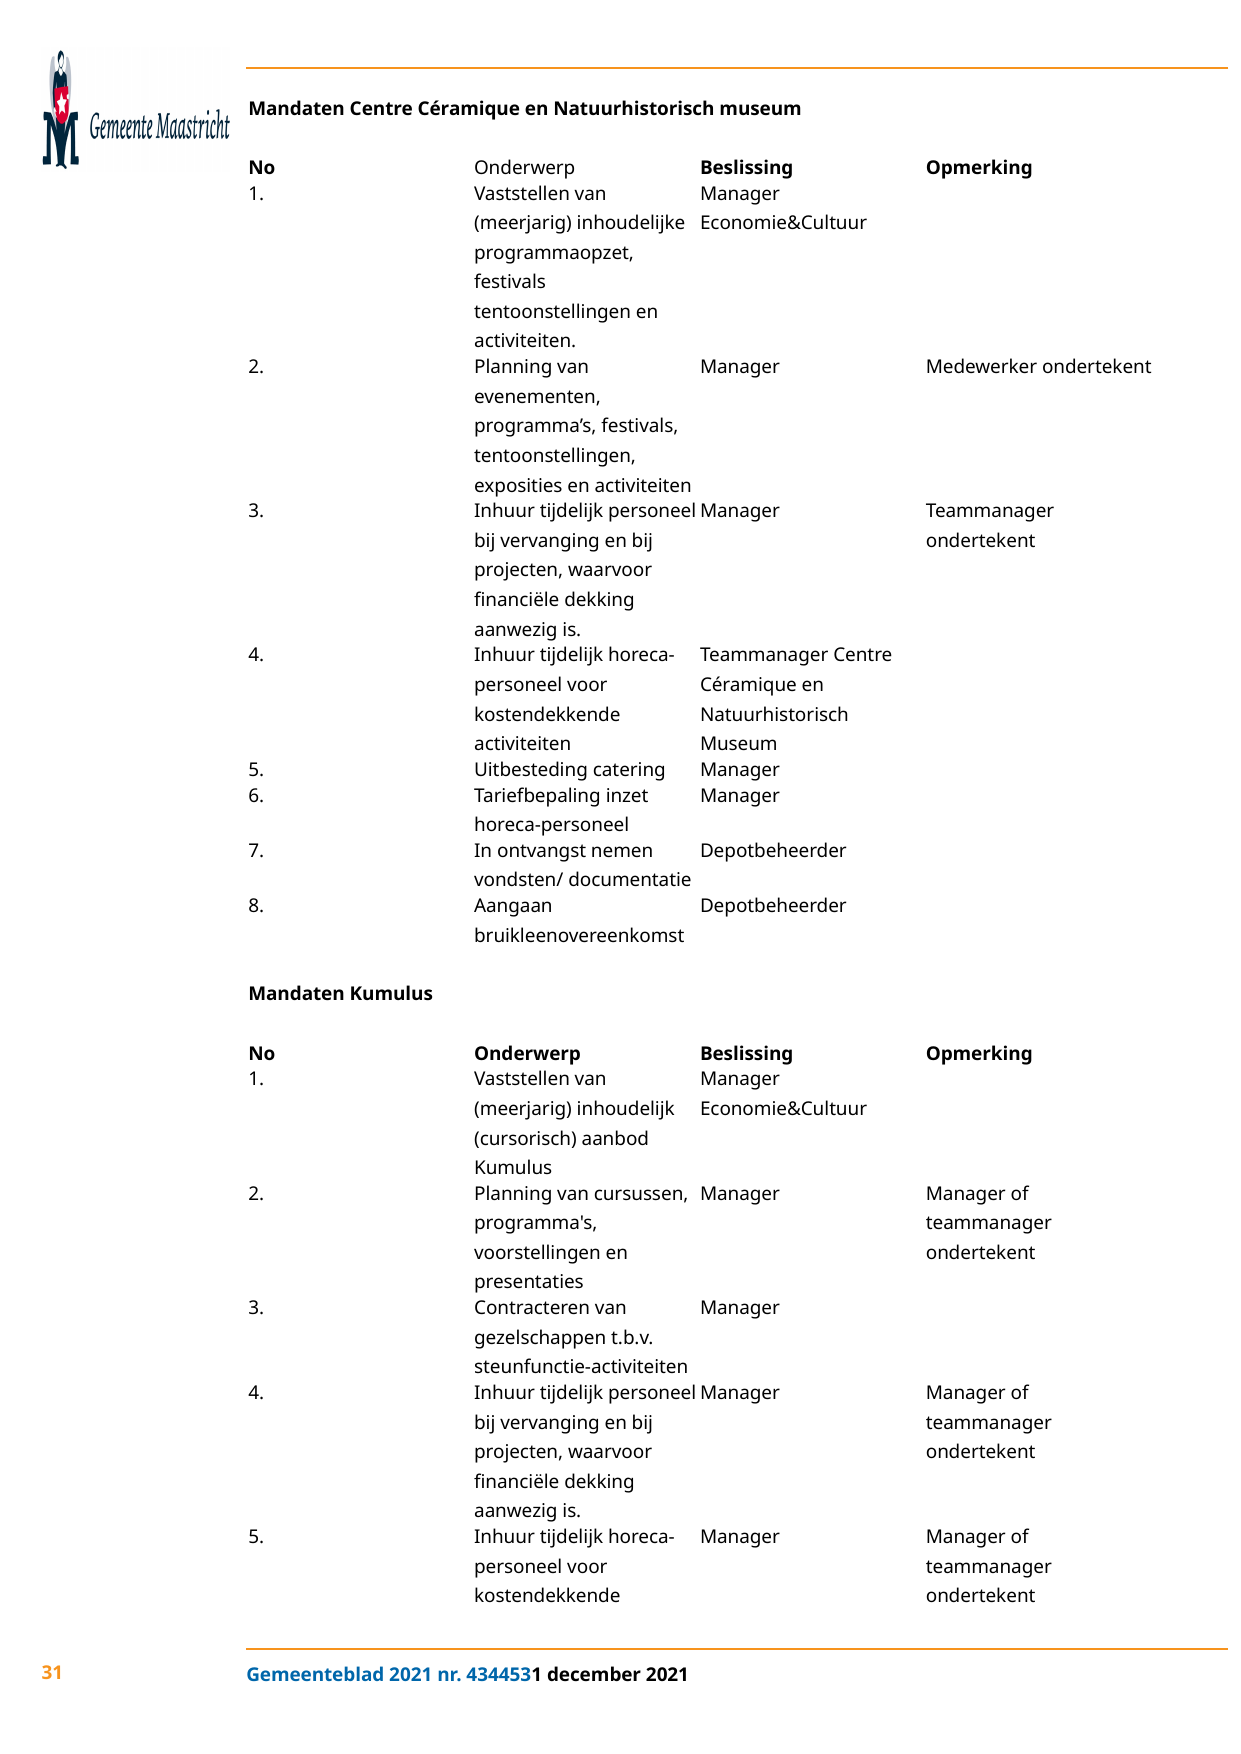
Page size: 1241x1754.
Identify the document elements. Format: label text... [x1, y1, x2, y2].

table_cell [248, 1524, 474, 1608]
table_cell Manager of teammanager ondertekent [926, 1524, 1152, 1608]
table_header Opmerking [926, 154, 1152, 180]
table_cell Manager [700, 1379, 926, 1523]
picture [41, 47, 231, 172]
table_cell Planning van evenementen, programma’s, festivals, tentoonstellingen, exposities en activiteiten [474, 354, 700, 497]
text Mandaten Kumulus [248, 981, 1152, 1006]
table_header Beslissing [700, 1040, 926, 1066]
table_cell In ontvangst nemen vondsten/ documentatie [474, 837, 700, 892]
table_cell [248, 893, 474, 948]
table_cell [248, 756, 474, 782]
table_cell Inhuur tijdelijk horeca-personeel voor kostendekkende [474, 1524, 700, 1608]
table_cell Manager [700, 1180, 926, 1294]
table_cell [248, 498, 474, 642]
table_header Onderwerp [474, 1040, 700, 1066]
table_header Opmerking [926, 1040, 1152, 1066]
table_header Beslissing [700, 154, 926, 180]
table_cell Manager [700, 1295, 926, 1379]
table_cell Manager [700, 498, 926, 642]
table_cell [248, 837, 474, 892]
table_cell [926, 180, 1152, 353]
table_cell Uitbesteding catering [474, 756, 700, 782]
table_cell Tariefbepaling inzet horeca-personeel [474, 782, 700, 837]
table_cell [926, 837, 1152, 892]
table_cell Aangaan bruikleenovereenkomst [474, 893, 700, 948]
table_cell [248, 1379, 474, 1523]
table_cell Manager [700, 1524, 926, 1608]
table_cell Inhuur tijdelijk personeel bij vervanging en bij projecten, waarvoor financiële dekking aanwezig is. [474, 1379, 700, 1523]
table_cell [248, 642, 474, 756]
table_cell Manager Economie&Cultuur [700, 180, 926, 353]
table_cell [248, 354, 474, 497]
table_cell [926, 782, 1152, 837]
table_cell Manager [700, 354, 926, 497]
table_cell [926, 642, 1152, 756]
table_cell Teammanager ondertekent [926, 498, 1152, 642]
table_cell Vaststellen van (meerjarig) inhoudelijk (cursorisch) aanbod Kumulus [474, 1066, 700, 1180]
table_header No [248, 1040, 474, 1066]
table_cell Contracteren van gezelschappen t.b.v. steunfunctie-activiteiten [474, 1295, 700, 1379]
table_cell Vaststellen van (meerjarig) inhoudelijke programmaopzet, festivals tentoonstellingen en activiteiten. [474, 180, 700, 353]
table_cell Manager of teammanager ondertekent [926, 1379, 1152, 1523]
table_cell Medewerker ondertekent [926, 354, 1152, 497]
table_cell Depotbeheerder [700, 837, 926, 892]
table_cell Inhuur tijdelijk horeca-personeel voor kostendekkende activiteiten [474, 642, 700, 756]
table_cell Depotbeheerder [700, 893, 926, 948]
table_header Onderwerp [474, 154, 700, 180]
table_cell [248, 180, 474, 353]
table_cell [248, 782, 474, 837]
table_cell [926, 1295, 1152, 1379]
table_header No [248, 154, 474, 180]
text Mandaten Centre Céramique en Natuurhistorisch museum [248, 95, 1152, 121]
table_cell [248, 1295, 474, 1379]
table_cell [926, 893, 1152, 948]
table_cell Manager [700, 782, 926, 837]
table_cell Manager of teammanager ondertekent [926, 1180, 1152, 1294]
table_cell [248, 1180, 474, 1294]
table_cell Teammanager Centre Céramique en Natuurhistorisch Museum [700, 642, 926, 756]
table_cell Manager Economie&Cultuur [700, 1066, 926, 1180]
table_cell [248, 1066, 474, 1180]
table_cell [926, 1066, 1152, 1180]
table_cell Planning van cursussen, programma's, voorstellingen en presentaties [474, 1180, 700, 1294]
table_cell [926, 756, 1152, 782]
table_cell Inhuur tijdelijk personeel bij vervanging en bij projecten, waarvoor financiële dekking aanwezig is. [474, 498, 700, 642]
table_cell Manager [700, 756, 926, 782]
